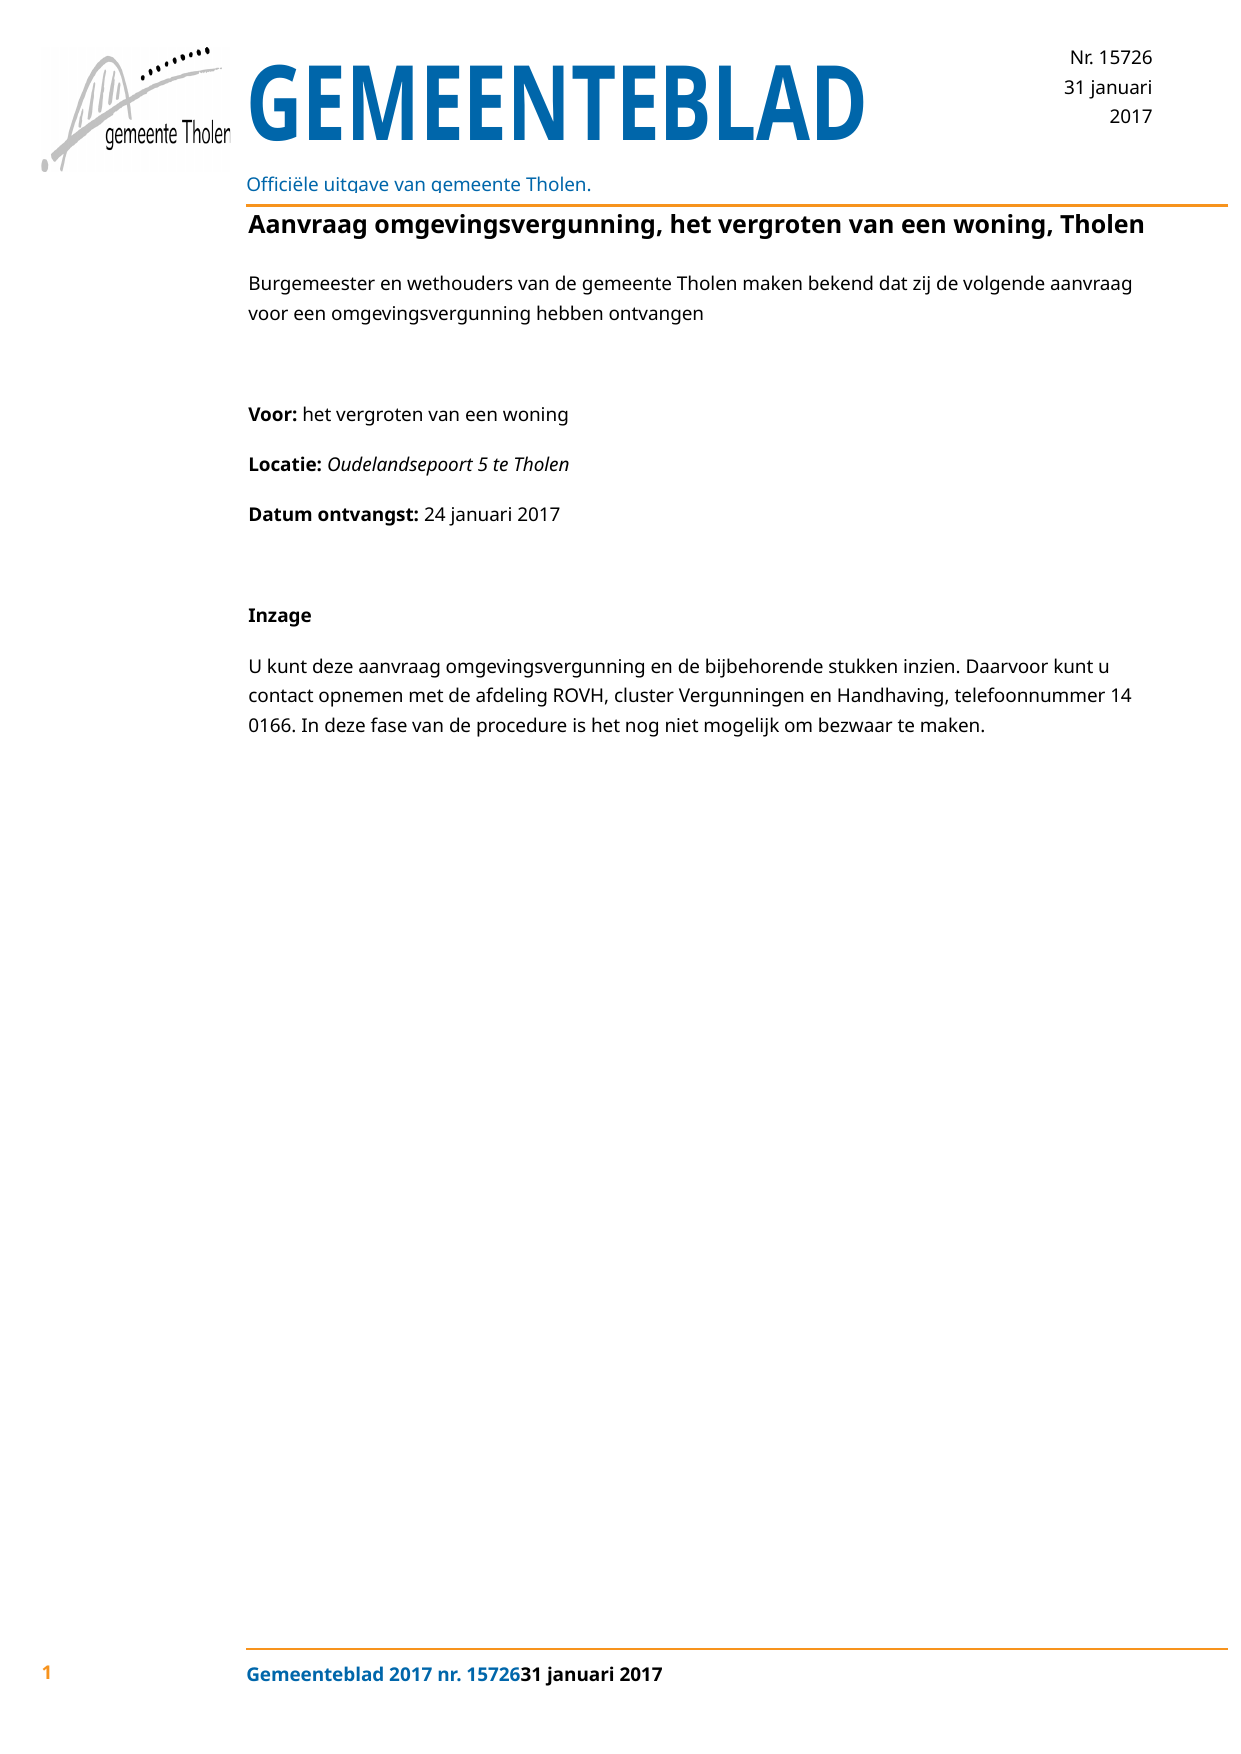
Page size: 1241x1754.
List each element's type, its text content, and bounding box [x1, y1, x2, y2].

text Burgemeester en wethouders van de gemeente Tholen maken bekend dat zij de volgende aanvraag voor een omgevingsvergunning hebben ontvangen [248, 270, 1152, 326]
text Inzage [248, 602, 1152, 628]
text U kunt deze aanvraag omgevingsvergunning en de bijbehorende stukken inzien. Daarvoor kunt u contact opnemen met de afdeling ROVH, cluster Vergunningen en Handhaving, telefoonnummer 14 0166. In deze fase van de procedure is het nog niet mogelijk om bezwaar te maken. [248, 653, 1152, 738]
text Voor: het vergroten van een woning [248, 401, 1152, 426]
text Locatie: Oudelandsepoort 5 te Tholen [248, 451, 1152, 477]
text Datum ontvangst: 24 januari 2017 [248, 502, 1152, 527]
text Aanvraag omgevingsvergunning, het vergroten van een woning, Tholen [248, 207, 1152, 241]
picture [41, 47, 231, 172]
